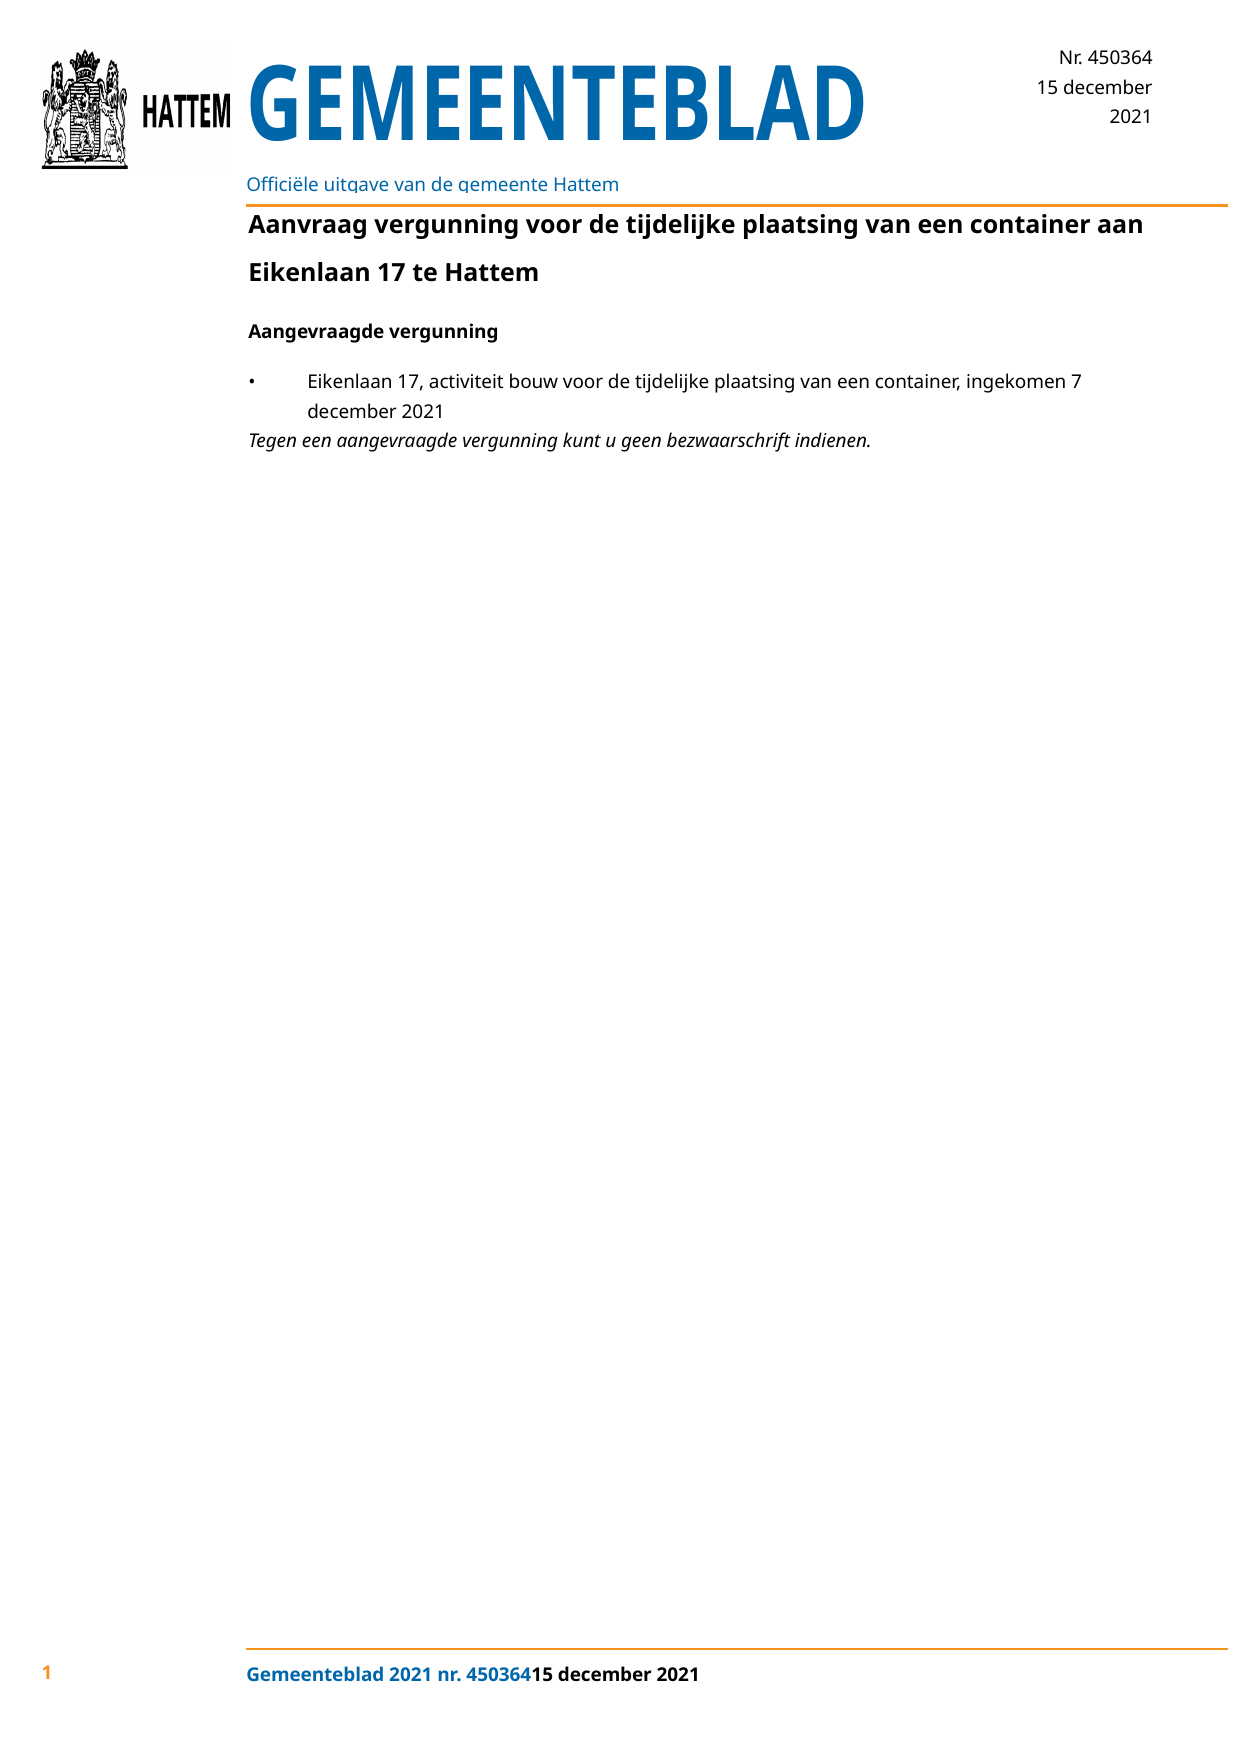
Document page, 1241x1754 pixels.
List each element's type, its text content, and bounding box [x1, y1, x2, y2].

list Eikenlaan 17, activiteit bouw voor de tijdelijke plaatsing van een container, ingekomen 7 december 2021 [248, 368, 1152, 424]
text Tegen een aangevraagde vergunning kunt u geen bezwaarschrift indienen. [248, 427, 1152, 453]
text Aanvraag vergunning voor de tijdelijke plaatsing van een container aan Eikenlaan 17 te Hattem [248, 207, 1152, 288]
text Aangevraagde vergunning [248, 318, 1152, 344]
picture [41, 47, 231, 172]
